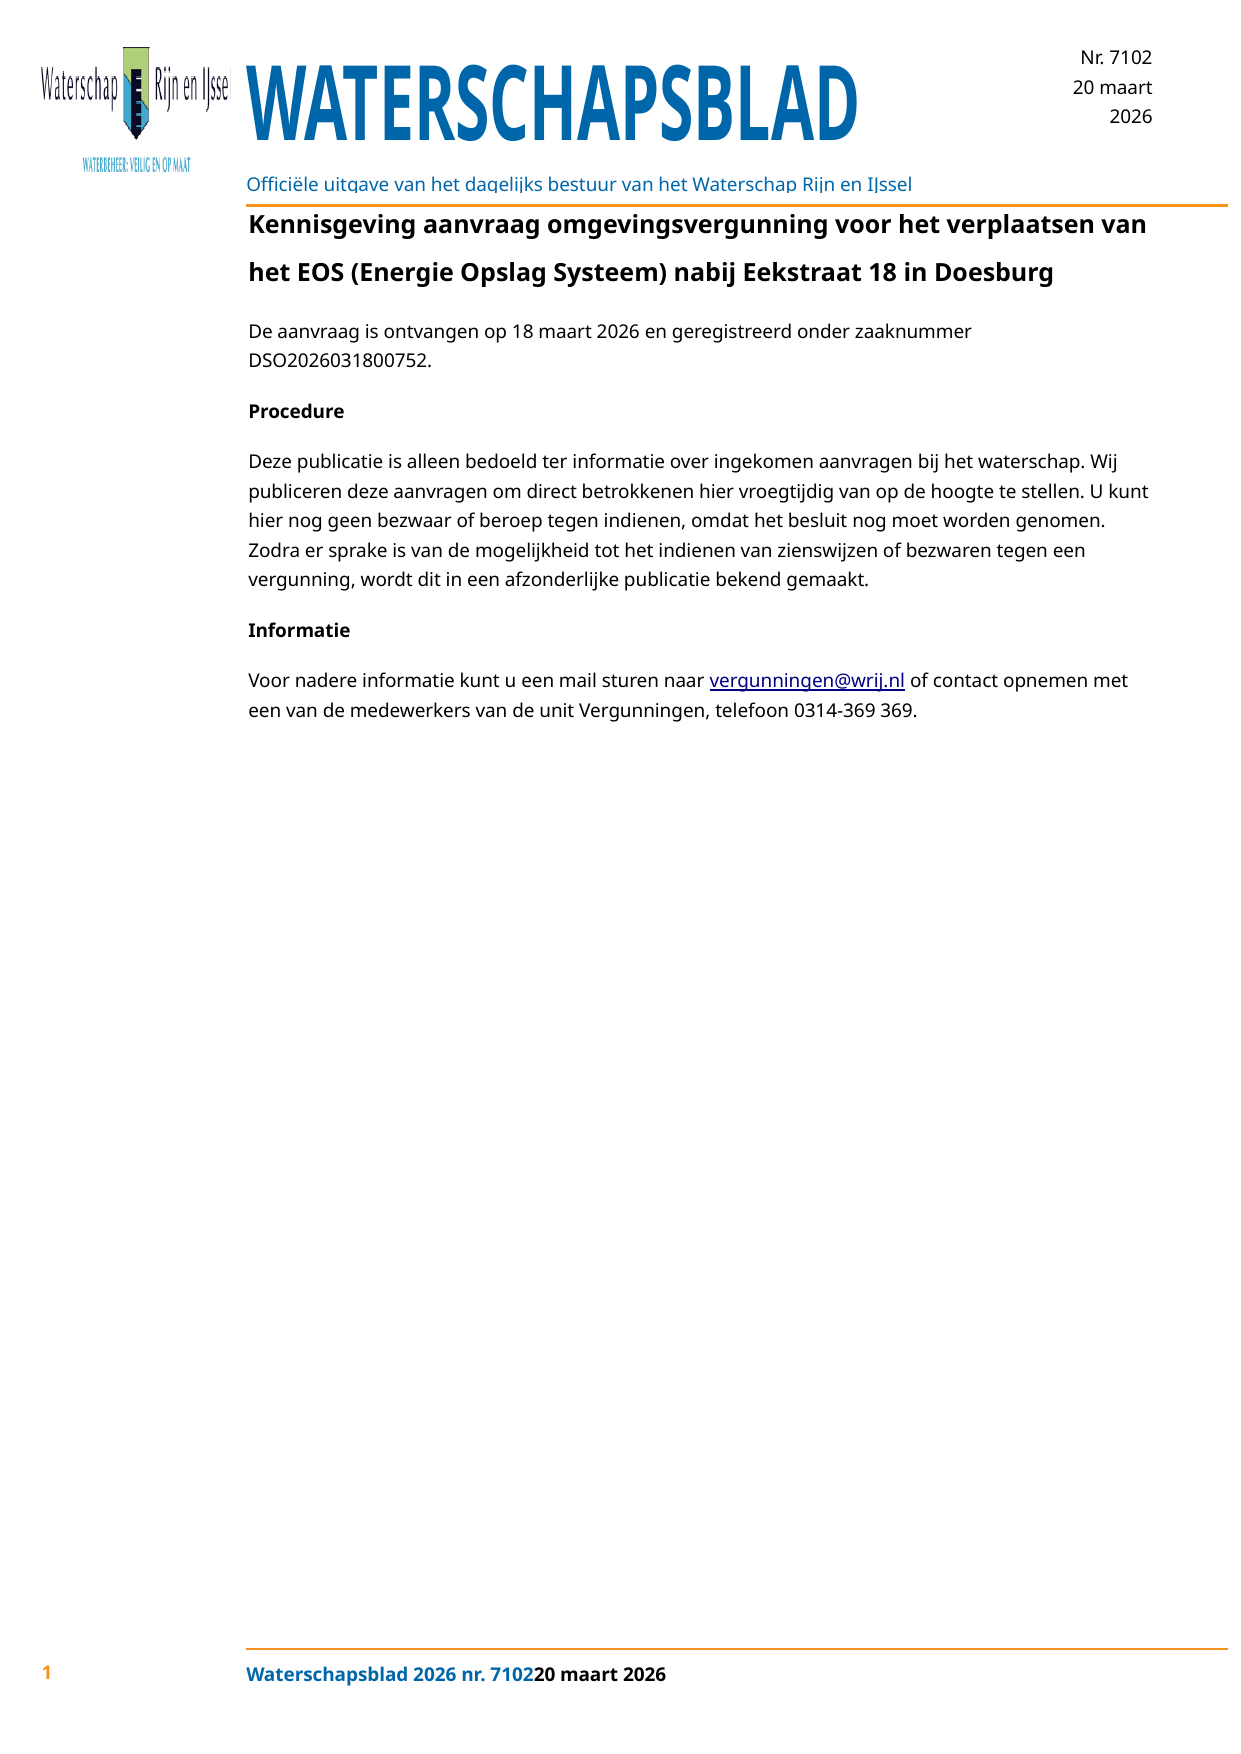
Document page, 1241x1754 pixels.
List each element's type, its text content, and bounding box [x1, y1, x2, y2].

text Informatie [248, 617, 1152, 643]
text Voor nadere informatie kunt u een mail sturen naar vergunningen@wrij.nl of contact opnemen met een van de medewerkers van de unit Vergunningen, telefoon 0314-369 369. [248, 667, 1152, 723]
text Procedure [248, 398, 1152, 424]
text Kennisgeving aanvraag omgevingsvergunning voor het verplaatsen van het EOS (Energie Opslag Systeem) nabij Eekstraat 18 in Doesburg [248, 207, 1152, 288]
picture [41, 47, 231, 172]
text De aanvraag is ontvangen op 18 maart 2026 en geregistreerd onder zaaknummer DSO2026031800752. [248, 318, 1152, 373]
text Deze publicatie is alleen bedoeld ter informatie over ingekomen aanvragen bij het waterschap. Wij publiceren deze aanvragen om direct betrokkenen hier vroegtijdig van op de hoogte te stellen. U kunt hier nog geen bezwaar of beroep tegen indienen, omdat het besluit nog moet worden genomen. Zodra er sprake is van de mogelijkheid tot het indienen van zienswijzen of bezwaren tegen een vergunning, wordt dit in een afzonderlijke publicatie bekend gemaakt. [248, 448, 1152, 592]
